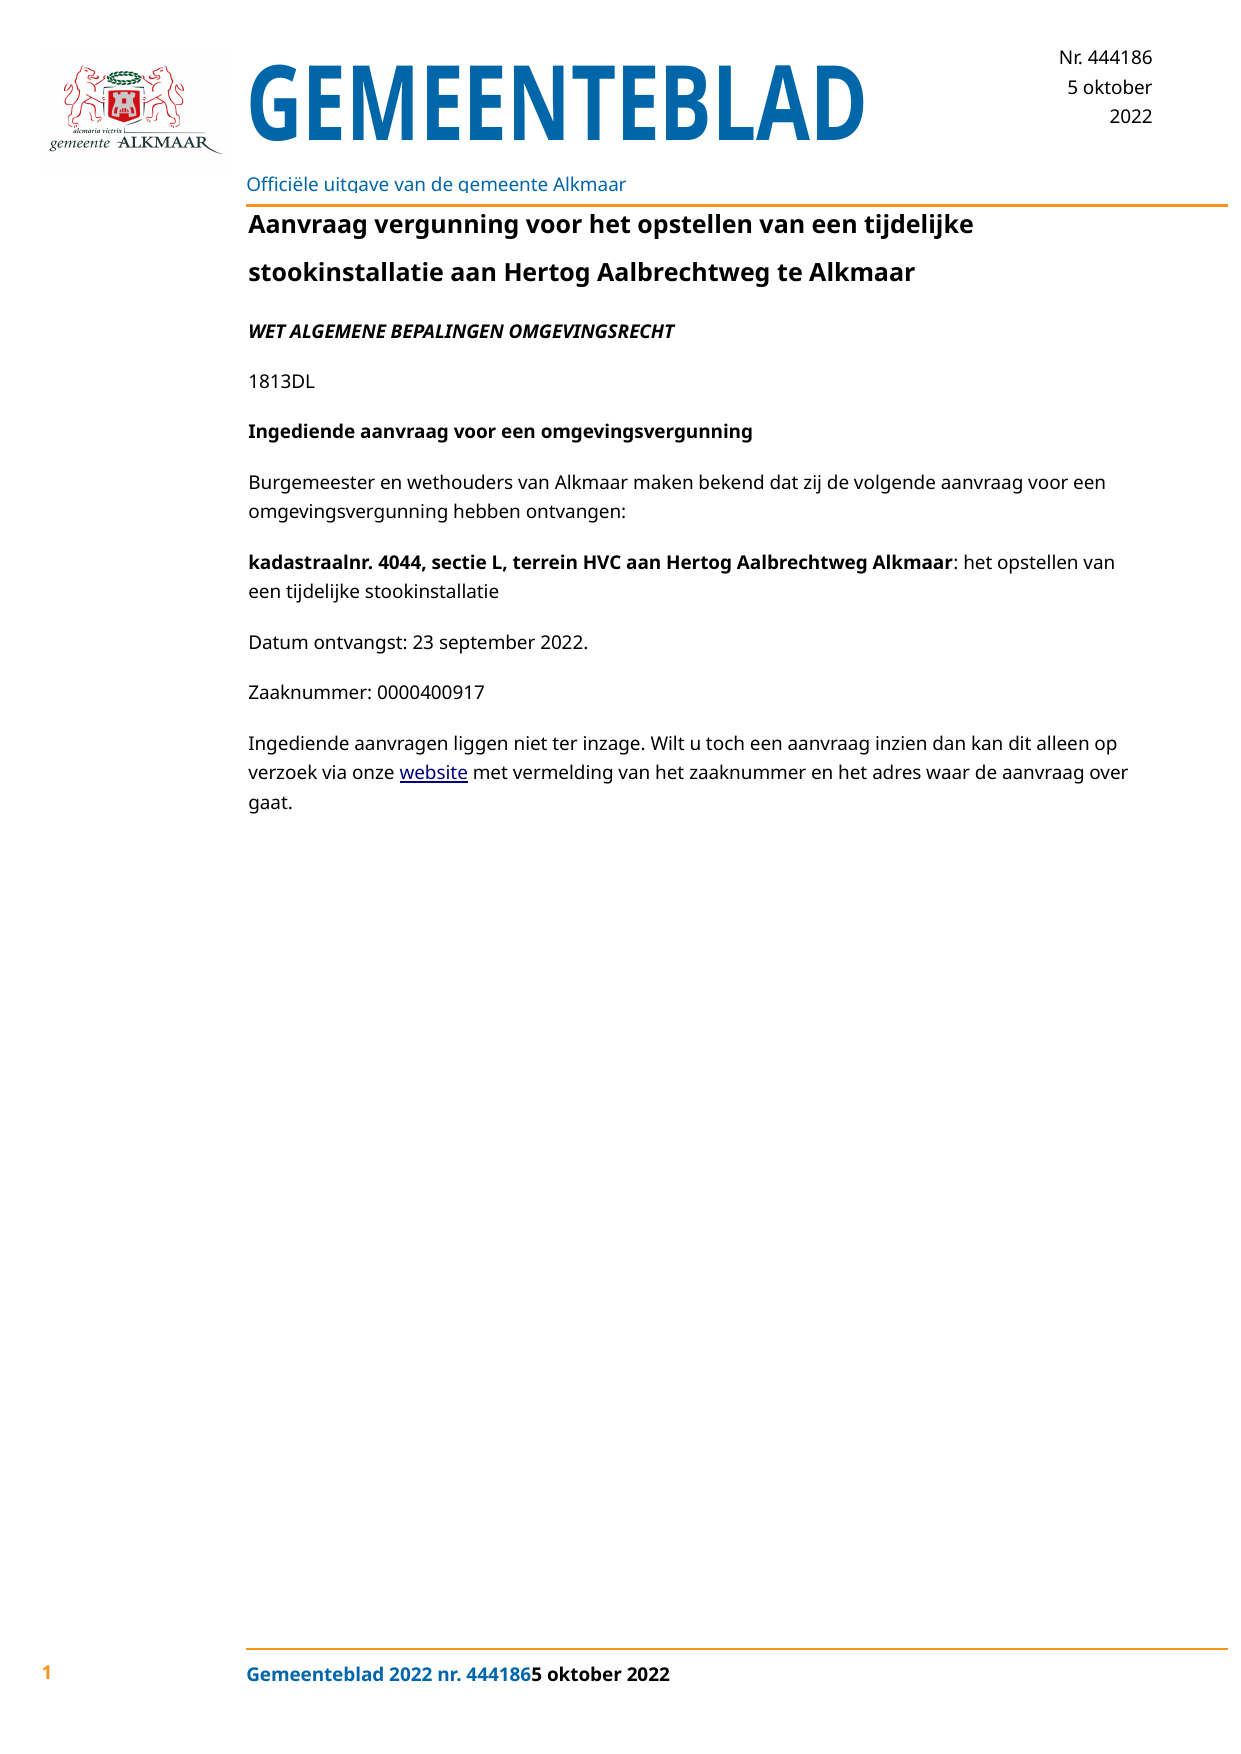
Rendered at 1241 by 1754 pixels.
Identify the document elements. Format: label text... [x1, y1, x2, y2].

picture [41, 47, 231, 172]
text Ingediende aanvragen liggen niet ter inzage. Wilt u toch een aanvraag inzien dan kan dit alleen op verzoek via onze website met vermelding van het zaaknummer en het adres waar de aanvraag over gaat. [248, 730, 1152, 815]
text 1813DL [248, 368, 1152, 394]
text Burgemeester en wethouders van Alkmaar maken bekend dat zij de volgende aanvraag voor een omgevingsvergunning hebben ontvangen: [248, 469, 1152, 524]
text Ingediende aanvraag voor een omgevingsvergunning [248, 419, 1152, 444]
text Datum ontvangst: 23 september 2022. [248, 629, 1152, 655]
text Zaaknummer: 0000400917 [248, 679, 1152, 705]
text Aanvraag vergunning voor het opstellen van een tijdelijke stookinstallatie aan Hertog Aalbrechtweg te Alkmaar [248, 207, 1152, 288]
text WET ALGEMENE BEPALINGEN OMGEVINGSRECHT [248, 318, 1152, 344]
text kadastraalnr. 4044, sectie L, terrein HVC aan Hertog Aalbrechtweg Alkmaar: het opstellen van een tijdelijke stookinstallatie [248, 549, 1152, 604]
